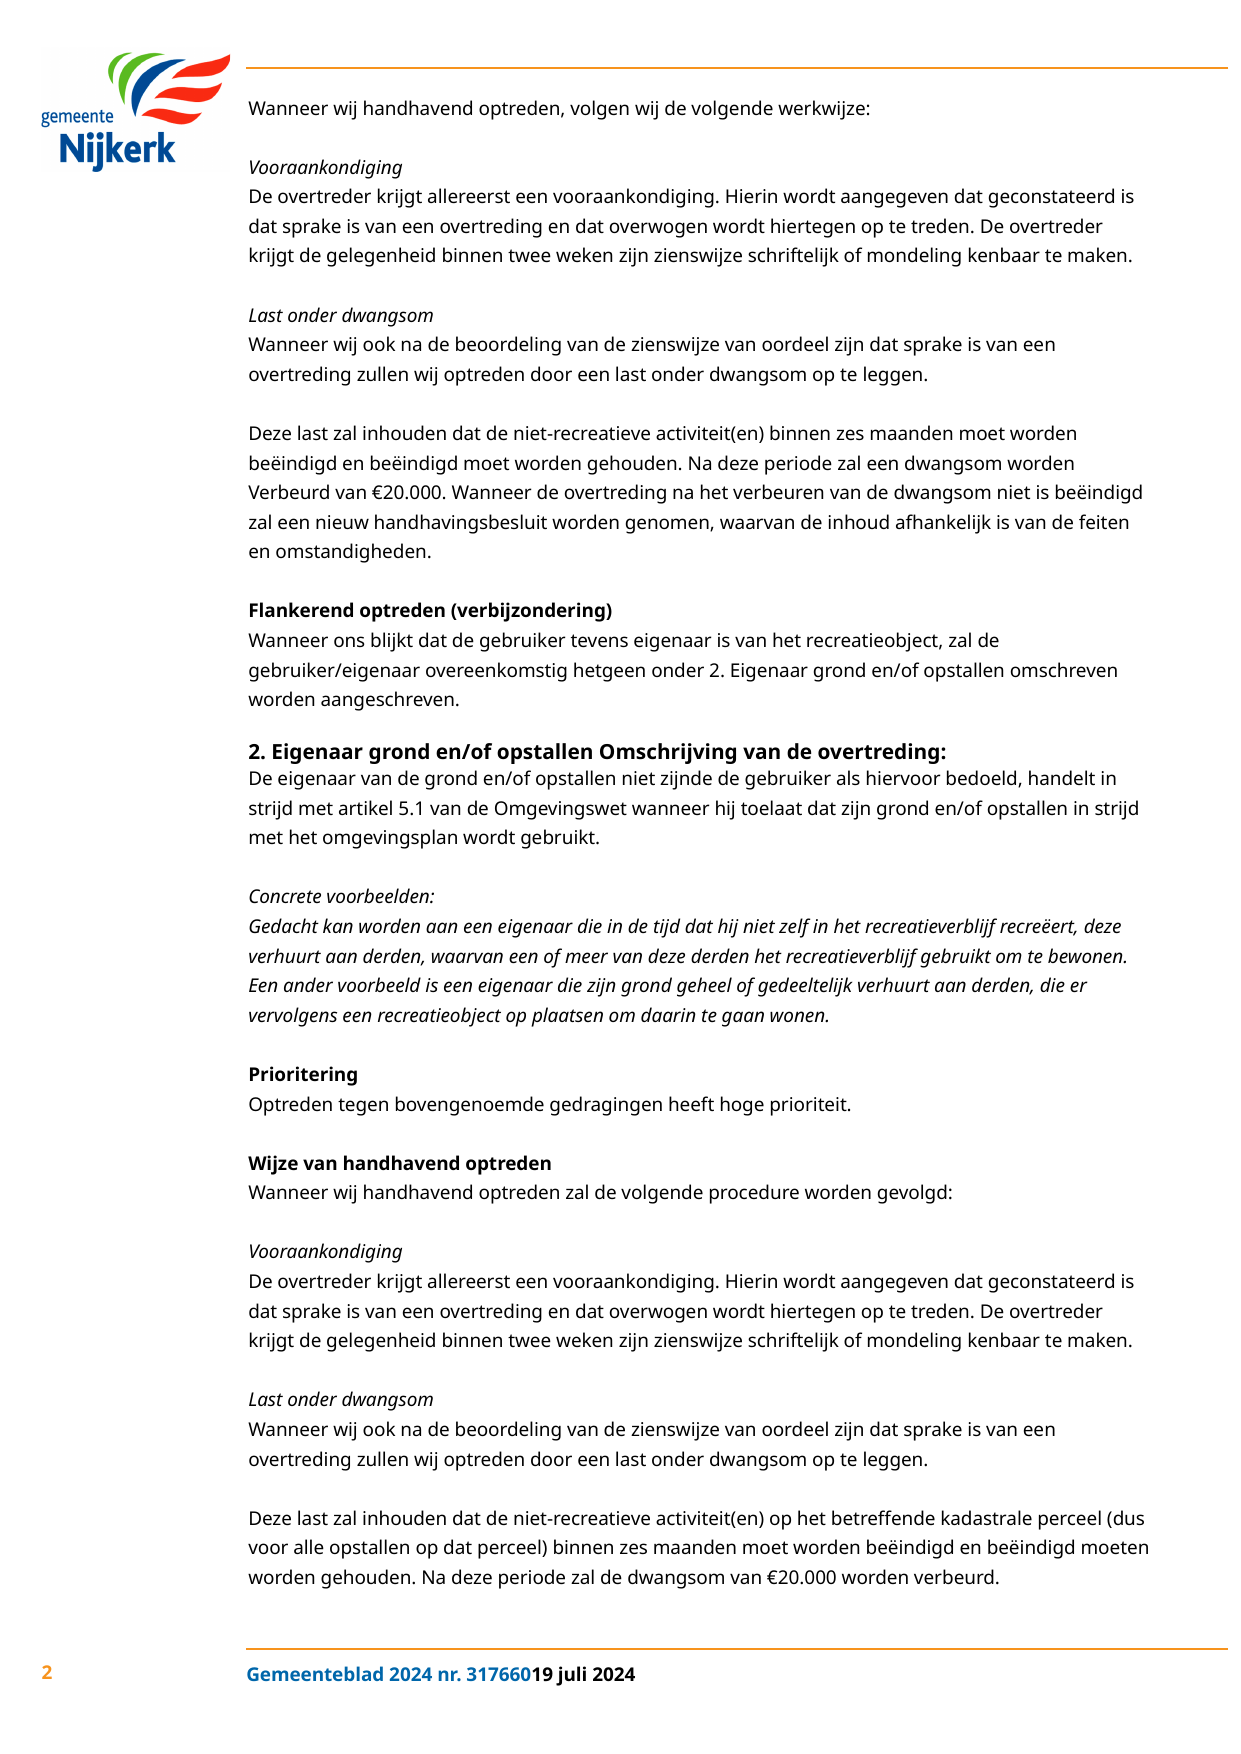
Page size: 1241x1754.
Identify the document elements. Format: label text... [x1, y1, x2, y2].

text De overtreder krijgt allereerst een vooraankondiging. Hierin wordt aangegeven dat geconstateerd is dat sprake is van een overtreding en dat overwogen wordt hiertegen op te treden. De overtreder krijgt de gelegenheid binnen twee weken zijn zienswijze schriftelijk of mondeling kenbaar te maken. [248, 1268, 1152, 1353]
text Wanneer wij ook na de beoordeling van de zienswijze van oordeel zijn dat sprake is van een overtreding zullen wij optreden door een last onder dwangsom op te leggen. [248, 1416, 1152, 1471]
text Deze last zal inhouden dat de niet-recreatieve activiteit(en) binnen zes maanden moet worden beëindigd en beëindigd moet worden gehouden. Na deze periode zal een dwangsom worden [248, 420, 1152, 476]
text Deze last zal inhouden dat de niet-recreatieve activiteit(en) op het betreffende kadastrale perceel (dus voor alle opstallen op dat perceel) binnen zes maanden moet worden beëindigd en beëindigd moeten worden gehouden. Na deze periode zal de dwangsom van €20.000 worden verbeurd. [248, 1505, 1152, 1590]
text Verbeurd van €20.000. Wanneer de overtreding na het verbeuren van de dwangsom niet is beëindigd zal een nieuw handhavingsbesluit worden genomen, waarvan de inhoud afhankelijk is van de feiten en omstandigheden. [248, 479, 1152, 564]
text Wijze van handhavend optreden [248, 1150, 1152, 1176]
text Vooraankondiging [248, 154, 1152, 180]
text Prioritering [248, 1061, 1152, 1087]
text Wanneer wij ook na de beoordeling van de zienswijze van oordeel zijn dat sprake is van een overtreding zullen wij optreden door een last onder dwangsom op te leggen. [248, 331, 1152, 387]
text 2. Eigenaar grond en/of opstallen Omschrijving van de overtreding: [248, 737, 1152, 765]
text Gedacht kan worden aan een eigenaar die in de tijd dat hij niet zelf in het recreatieverblijf recreëert, deze verhuurt aan derden, waarvan een of meer van deze derden het recreatieverblijf gebruikt om te bewonen. Een ander voorbeeld is een eigenaar die zijn grond geheel of gedeeltelijk verhuurt aan derden, die er vervolgens een recreatieobject op plaatsen om daarin te gaan wonen. [248, 913, 1152, 1028]
text Wanneer ons blijkt dat de gebruiker tevens eigenaar is van het recreatieobject, zal de gebruiker/eigenaar overeenkomstig hetgeen onder 2. Eigenaar grond en/of opstallen omschreven worden aangeschreven. [248, 627, 1152, 712]
text Last onder dwangsom [248, 302, 1152, 328]
text Concrete voorbeelden: [248, 884, 1152, 909]
text Last onder dwangsom [248, 1387, 1152, 1412]
text Wanneer wij handhavend optreden zal de volgende procedure worden gevolgd: [248, 1179, 1152, 1205]
text Wanneer wij handhavend optreden, volgen wij de volgende werkwijze: [248, 95, 1152, 121]
text Optreden tegen bovengenoemde gedragingen heeft hoge prioriteit. [248, 1091, 1152, 1116]
text Vooraankondiging [248, 1239, 1152, 1264]
text Flankerend optreden (verbijzondering) [248, 598, 1152, 623]
picture [41, 47, 231, 172]
text De overtreder krijgt allereerst een vooraankondiging. Hierin wordt aangegeven dat geconstateerd is dat sprake is van een overtreding en dat overwogen wordt hiertegen op te treden. De overtreder krijgt de gelegenheid binnen twee weken zijn zienswijze schriftelijk of mondeling kenbaar te maken. [248, 183, 1152, 268]
text De eigenaar van de grond en/of opstallen niet zijnde de gebruiker als hiervoor bedoeld, handelt in strijd met artikel 5.1 van de Omgevingswet wanneer hij toelaat dat zijn grond en/of opstallen in strijd met het omgevingsplan wordt gebruikt. [248, 765, 1152, 850]
